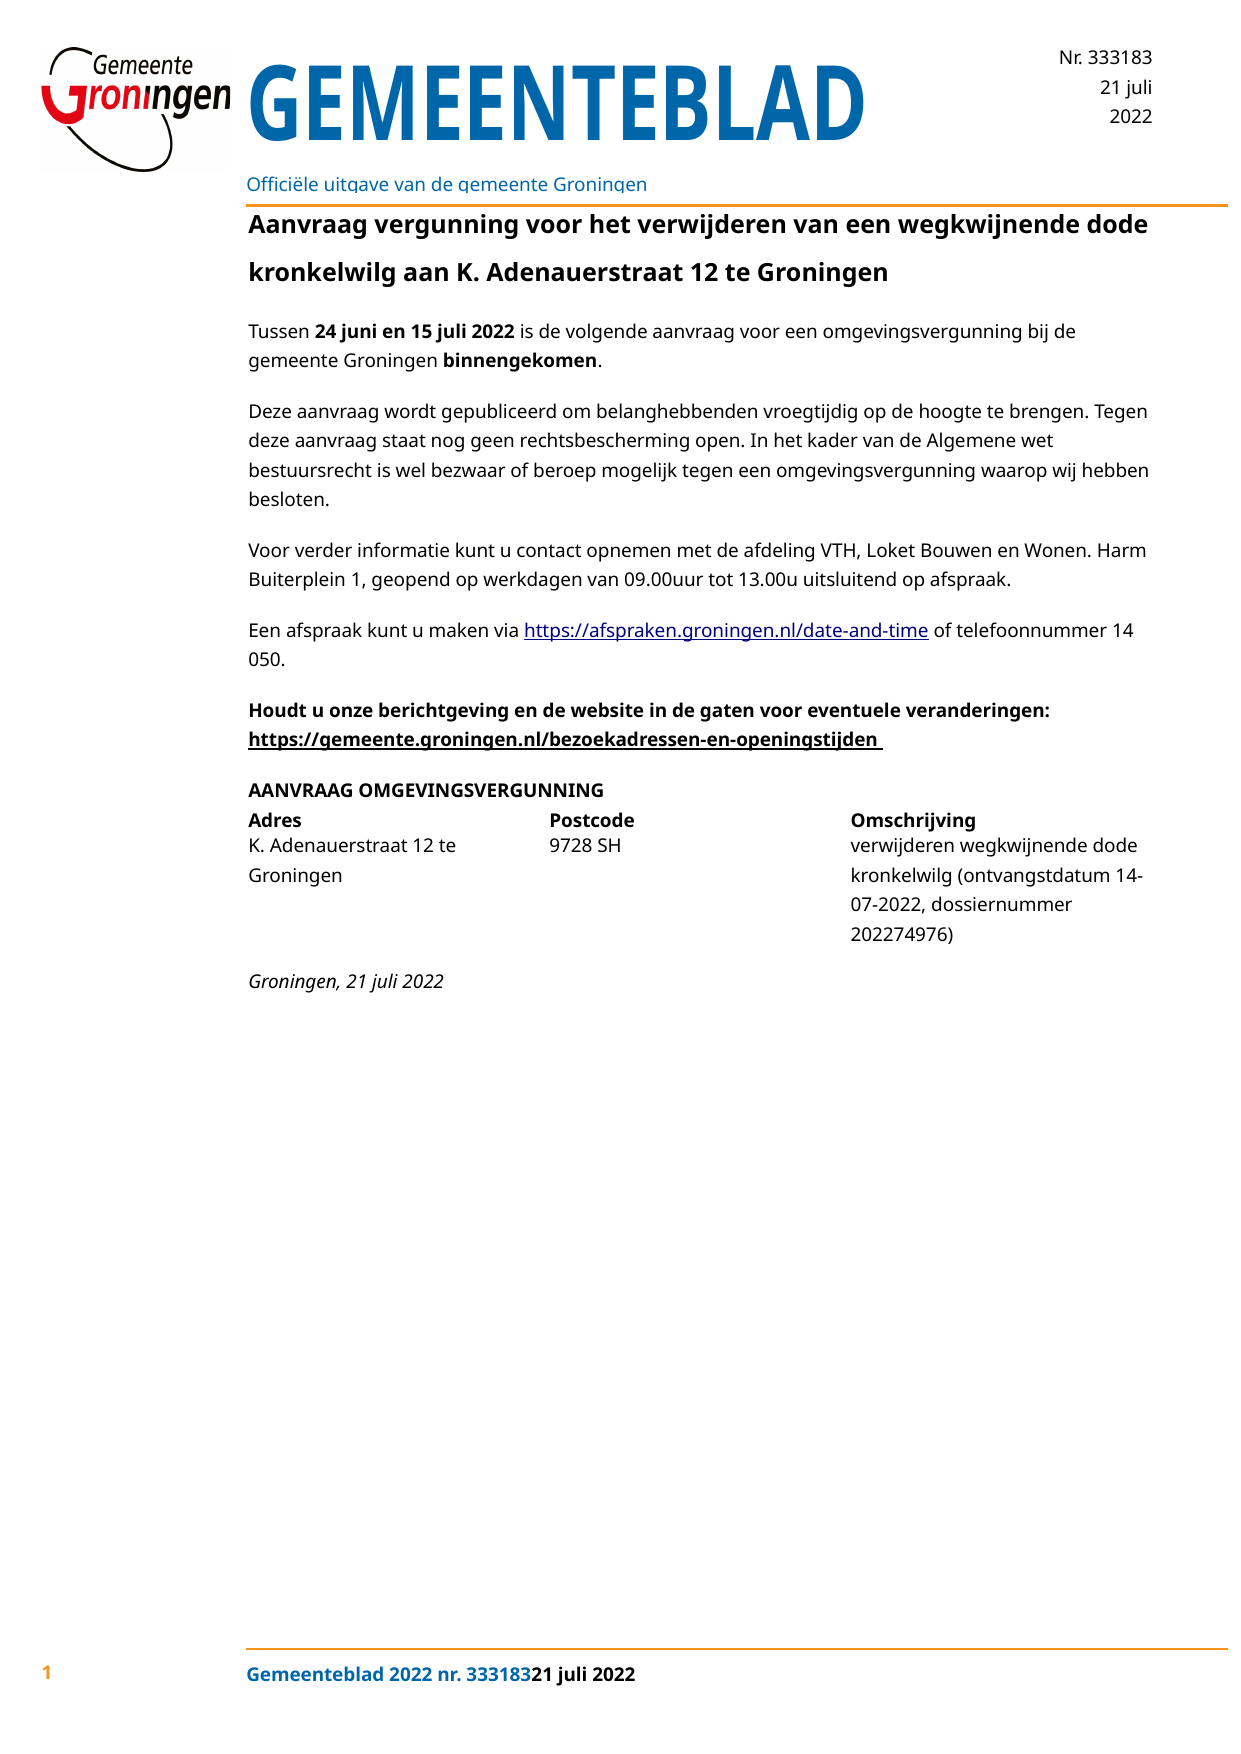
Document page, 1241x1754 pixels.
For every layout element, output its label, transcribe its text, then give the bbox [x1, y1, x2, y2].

table_cell 9728 SH [549, 833, 850, 947]
table_header Adres [248, 807, 549, 832]
picture [41, 47, 231, 172]
text Tussen 24 juni en 15 juli 2022 is de volgende aanvraag voor een omgevingsvergunning bij de gemeente Groningen binnengekomen. [248, 318, 1152, 373]
text Houdt u onze berichtgeving en de website in de gaten voor eventuele veranderingen: https://gemeente.groningen.nl/bezoekadressen-en-openingstijden [248, 697, 1152, 752]
text AANVRAAG OMGEVINGSVERGUNNING [248, 777, 1152, 803]
text Groningen, 21 juli 2022 [248, 968, 1152, 994]
text Deze aanvraag wordt gepubliceerd om belanghebbenden vroegtijdig op de hoogte te brengen. Tegen deze aanvraag staat nog geen rechtsbescherming open. In het kader van de Algemene wet bestuursrecht is wel bezwaar of beroep mogelijk tegen een omgevingsvergunning waarop wij hebben besloten. [248, 398, 1152, 512]
text Een afspraak kunt u maken via https://afspraken.groningen.nl/date-and-time of telefoonnummer 14 050. [248, 617, 1152, 672]
text Aanvraag vergunning voor het verwijderen van een wegkwijnende dode kronkelwilg aan K. Adenauerstraat 12 te Groningen [248, 207, 1152, 288]
text Voor verder informatie kunt u contact opnemen met de afdeling VTH, Loket Bouwen en Wonen. Harm Buiterplein 1, geopend op werkdagen van 09.00uur tot 13.00u uitsluitend op afspraak. [248, 537, 1152, 592]
table_cell K. Adenauerstraat 12 te Groningen [248, 833, 549, 947]
table_header Omschrijving [850, 807, 1152, 832]
table_cell verwijderen wegkwijnende dode kronkelwilg (ontvangstdatum 14-07-2022, dossiernummer 202274976) [850, 833, 1152, 947]
table_header Postcode [549, 807, 850, 832]
